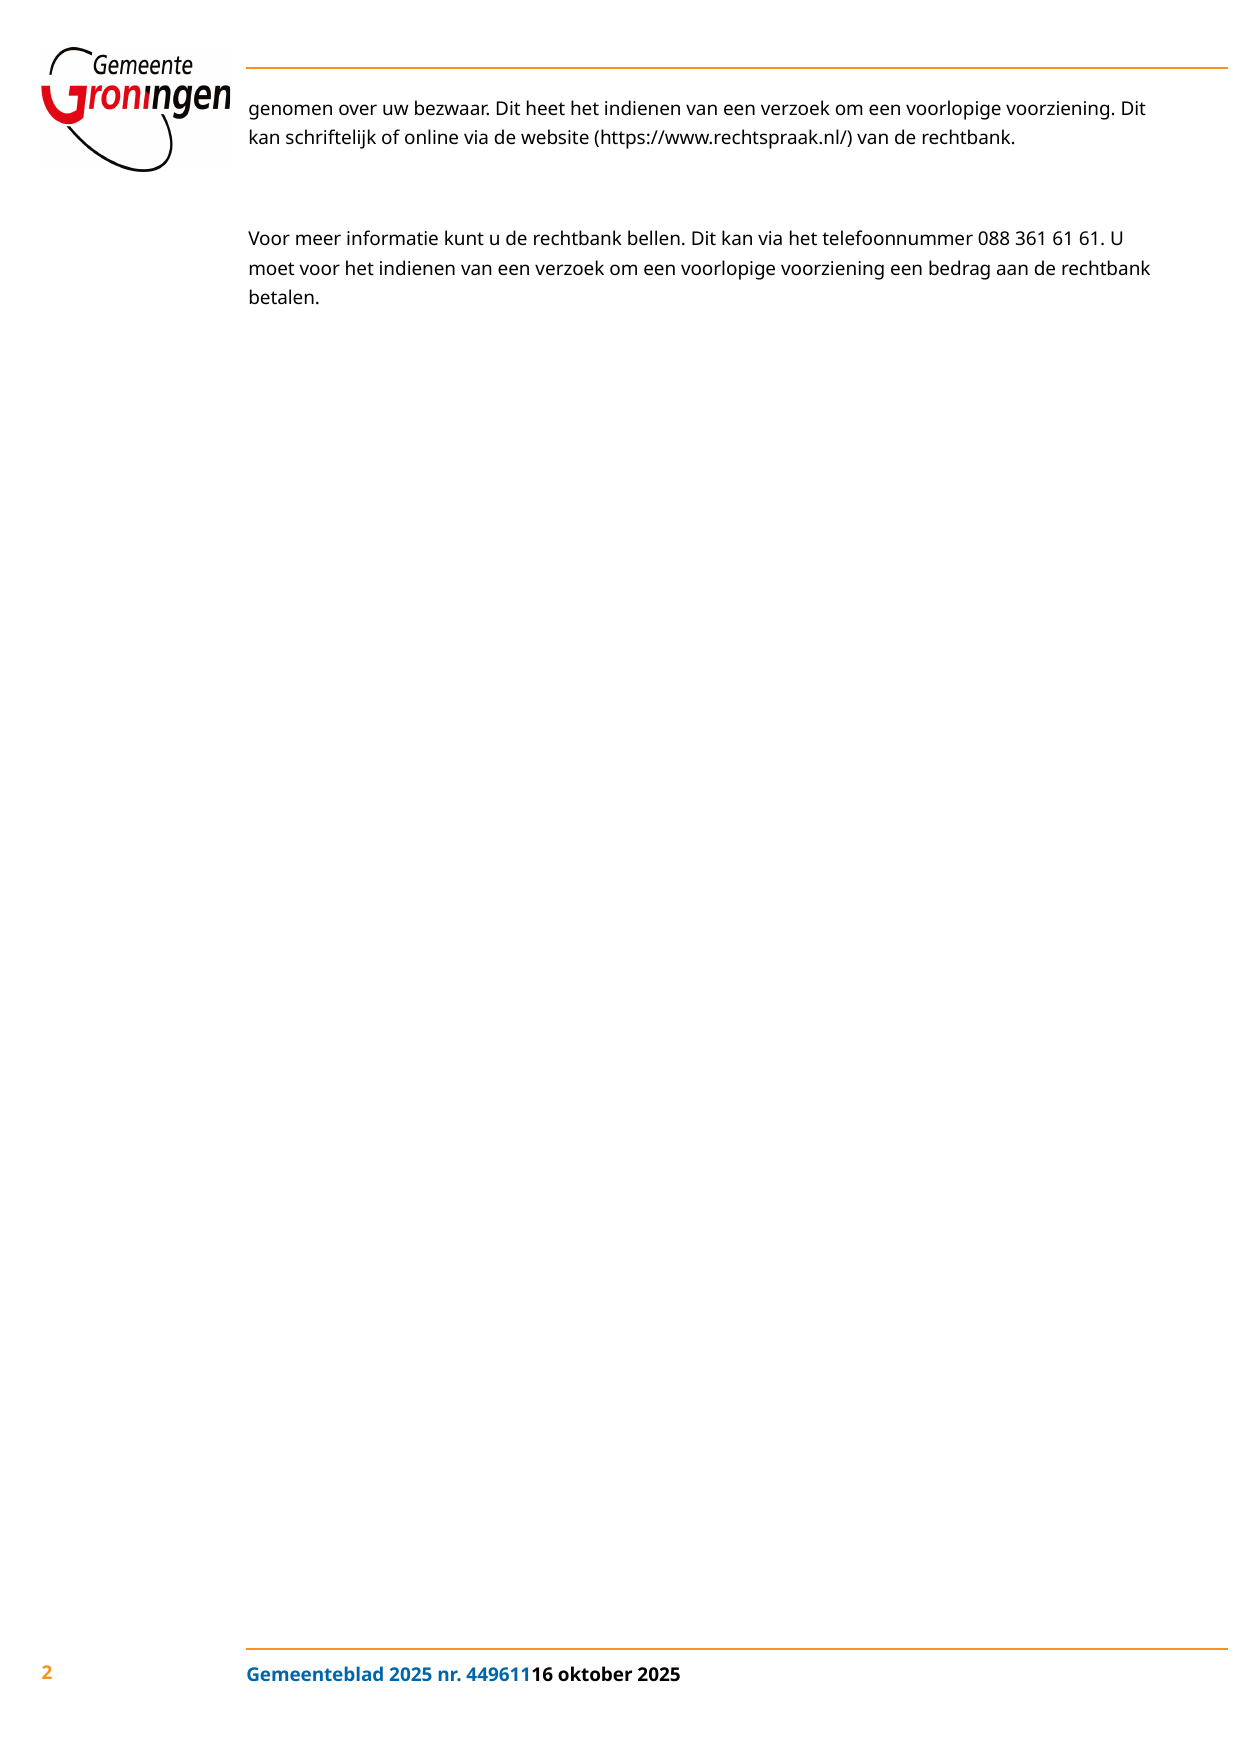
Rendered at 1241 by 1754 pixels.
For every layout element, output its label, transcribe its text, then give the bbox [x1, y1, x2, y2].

text genomen over uw bezwaar. Dit heet het indienen van een verzoek om een voorlopige voorziening. Dit kan schriftelijk of online via de website (https://www.rechtspraak.nl/) van de rechtbank. [248, 95, 1152, 150]
text Voor meer informatie kunt u de rechtbank bellen. Dit kan via het telefoonnummer 088 361 61 61. U moet voor het indienen van een verzoek om een voorlopige voorziening een bedrag aan de rechtbank betalen. [248, 225, 1152, 310]
picture [41, 47, 231, 172]
